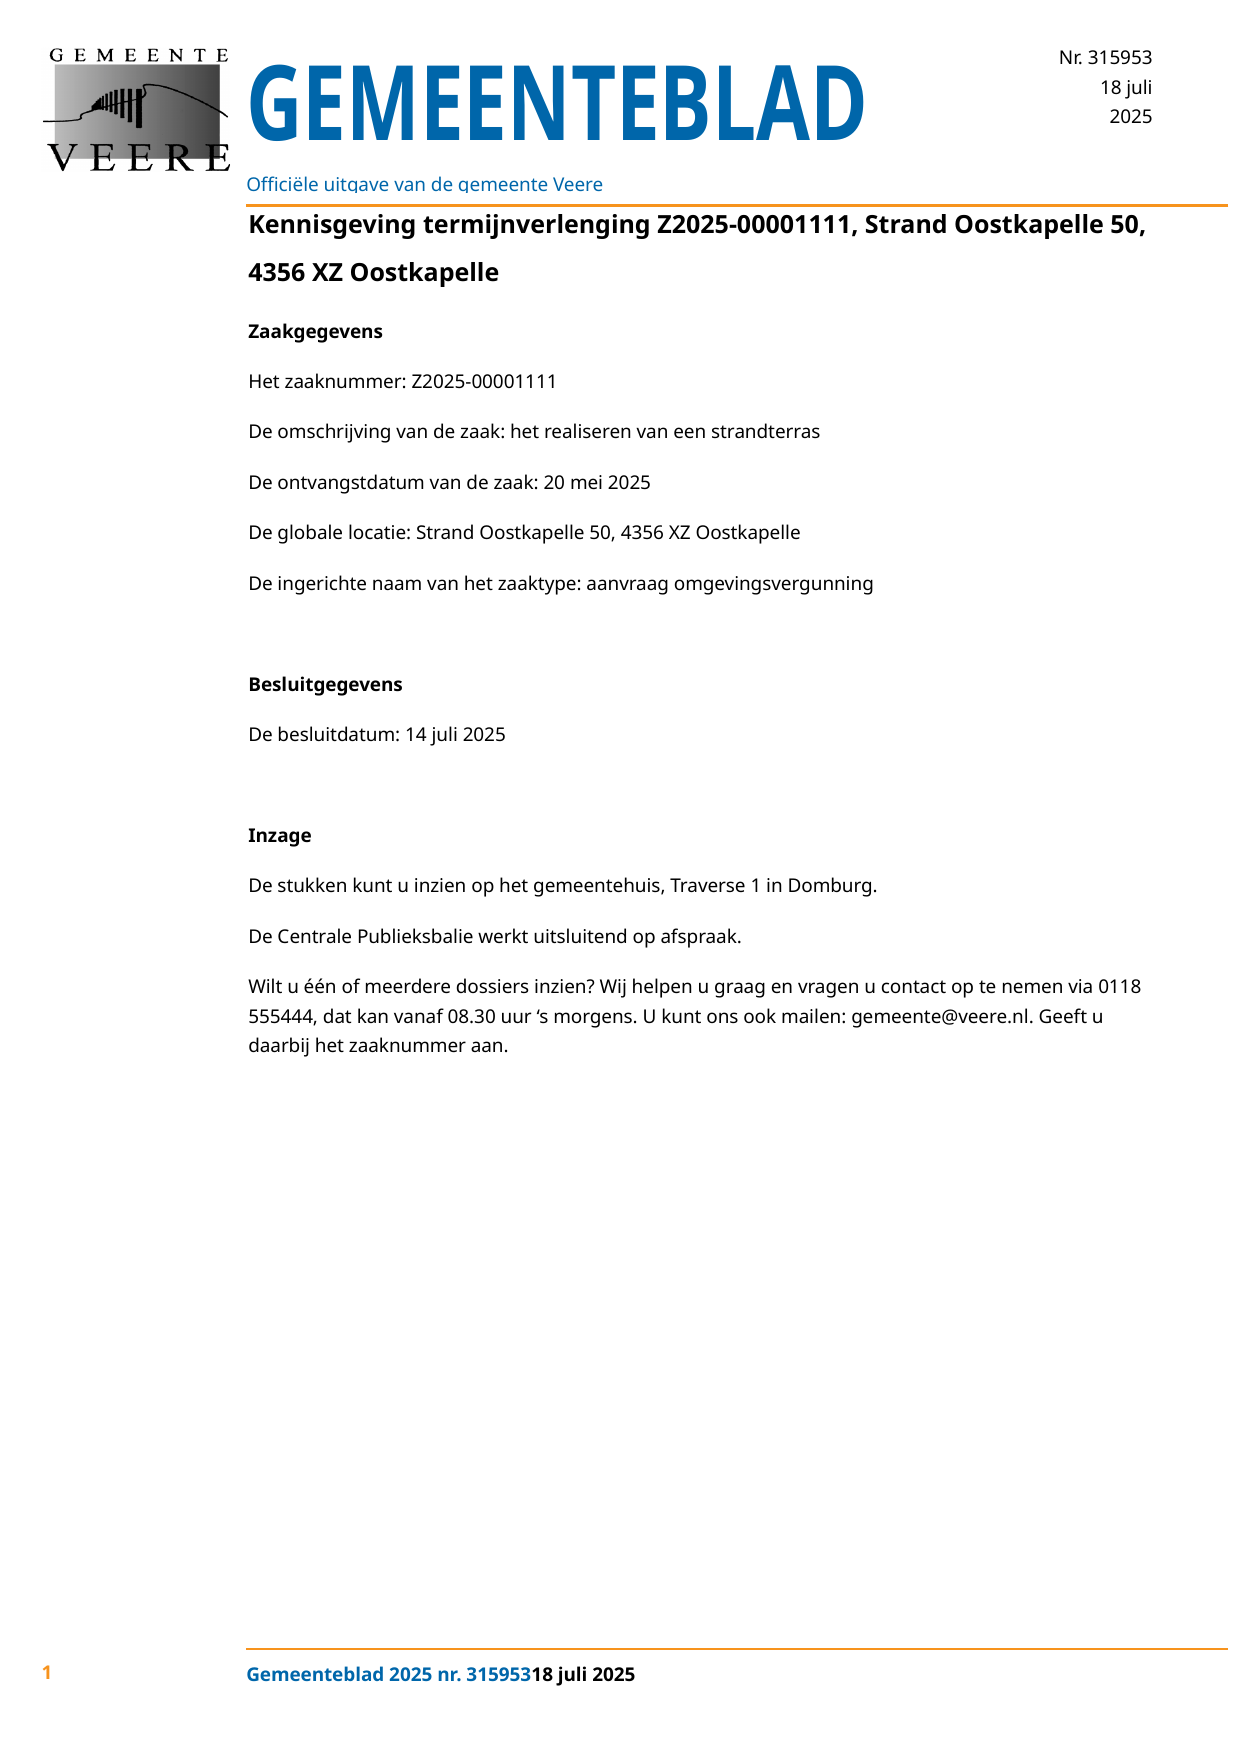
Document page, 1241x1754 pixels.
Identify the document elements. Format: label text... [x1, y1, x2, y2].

text De Centrale Publieksbalie werkt uitsluitend op afspraak. [248, 923, 1152, 949]
text De ontvangstdatum van de zaak: 20 mei 2025 [248, 469, 1152, 495]
text De omschrijving van de zaak: het realiseren van een strandterras [248, 419, 1152, 444]
picture [41, 47, 231, 172]
text Besluitgegevens [248, 671, 1152, 697]
text De globale locatie: Strand Oostkapelle 50, 4356 XZ Oostkapelle [248, 519, 1152, 545]
text Zaakgegevens [248, 318, 1152, 344]
text De stukken kunt u inzien op het gemeentehuis, Traverse 1 in Domburg. [248, 872, 1152, 898]
text Het zaaknummer: Z2025-00001111 [248, 368, 1152, 394]
text De ingerichte naam van het zaaktype: aanvraag omgevingsvergunning [248, 570, 1152, 596]
text Kennisgeving termijnverlenging Z2025-00001111, Strand Oostkapelle 50, 4356 XZ Oostkapelle [248, 207, 1152, 288]
text Wilt u één of meerdere dossiers inzien? Wij helpen u graag en vragen u contact op te nemen via 0118 555444, dat kan vanaf 08.30 uur ‘s morgens. U kunt ons ook mailen: gemeente@veere.nl. Geeft u daarbij het zaaknummer aan. [248, 973, 1152, 1058]
text De besluitdatum: 14 juli 2025 [248, 721, 1152, 747]
text Inzage [248, 822, 1152, 848]
